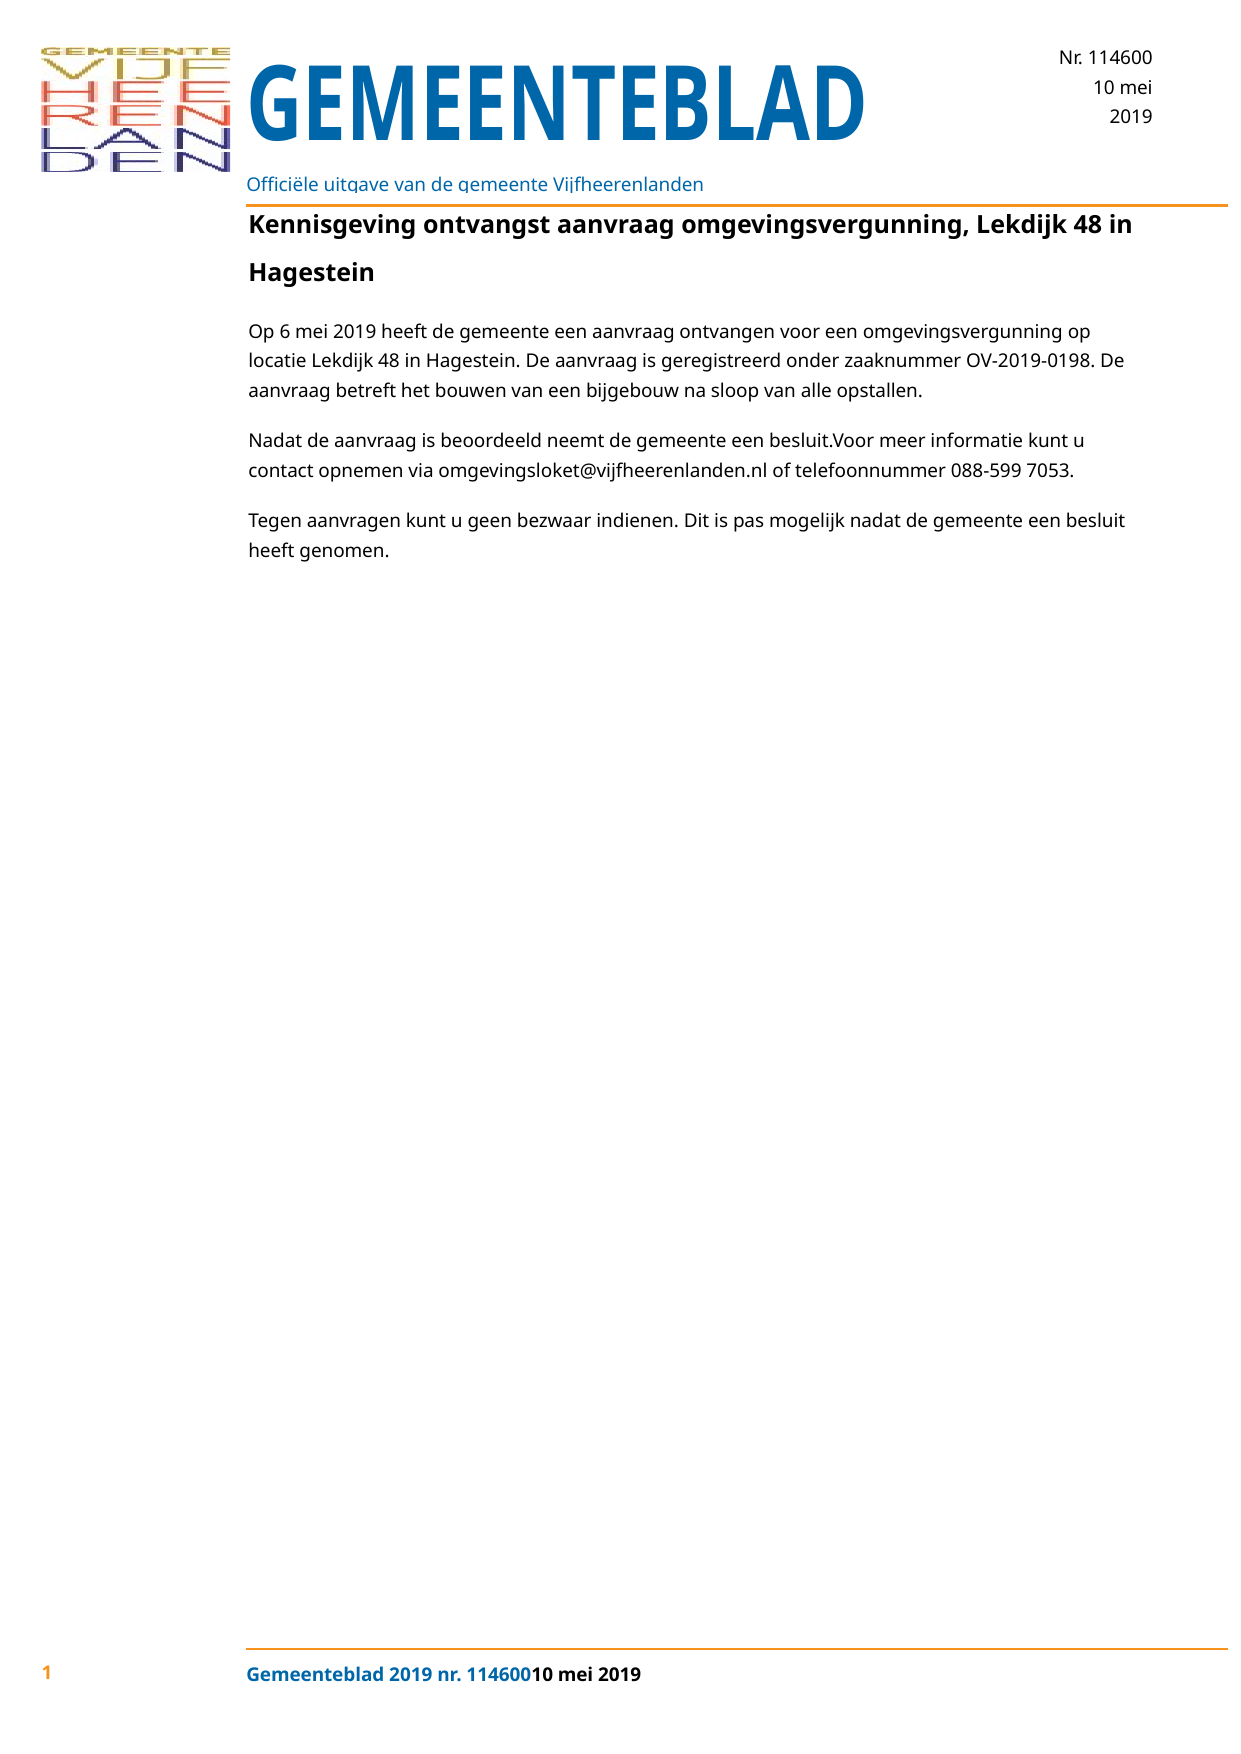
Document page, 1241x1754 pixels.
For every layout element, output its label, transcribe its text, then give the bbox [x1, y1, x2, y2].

picture [41, 47, 231, 172]
text Tegen aanvragen kunt u geen bezwaar indienen. Dit is pas mogelijk nadat de gemeente een besluit heeft genomen. [248, 507, 1152, 563]
text Nadat de aanvraag is beoordeeld neemt de gemeente een besluit.Voor meer informatie kunt u contact opnemen via omgevingsloket@vijfheerenlanden.nl of telefoonnummer 088-599 7053. [248, 427, 1152, 483]
text Kennisgeving ontvangst aanvraag omgevingsvergunning, Lekdijk 48 in Hagestein [248, 207, 1152, 288]
text Op 6 mei 2019 heeft de gemeente een aanvraag ontvangen voor een omgevingsvergunning op locatie Lekdijk 48 in Hagestein. De aanvraag is geregistreerd onder zaaknummer OV-2019-0198. De aanvraag betreft het bouwen van een bijgebouw na sloop van alle opstallen. [248, 318, 1152, 403]
